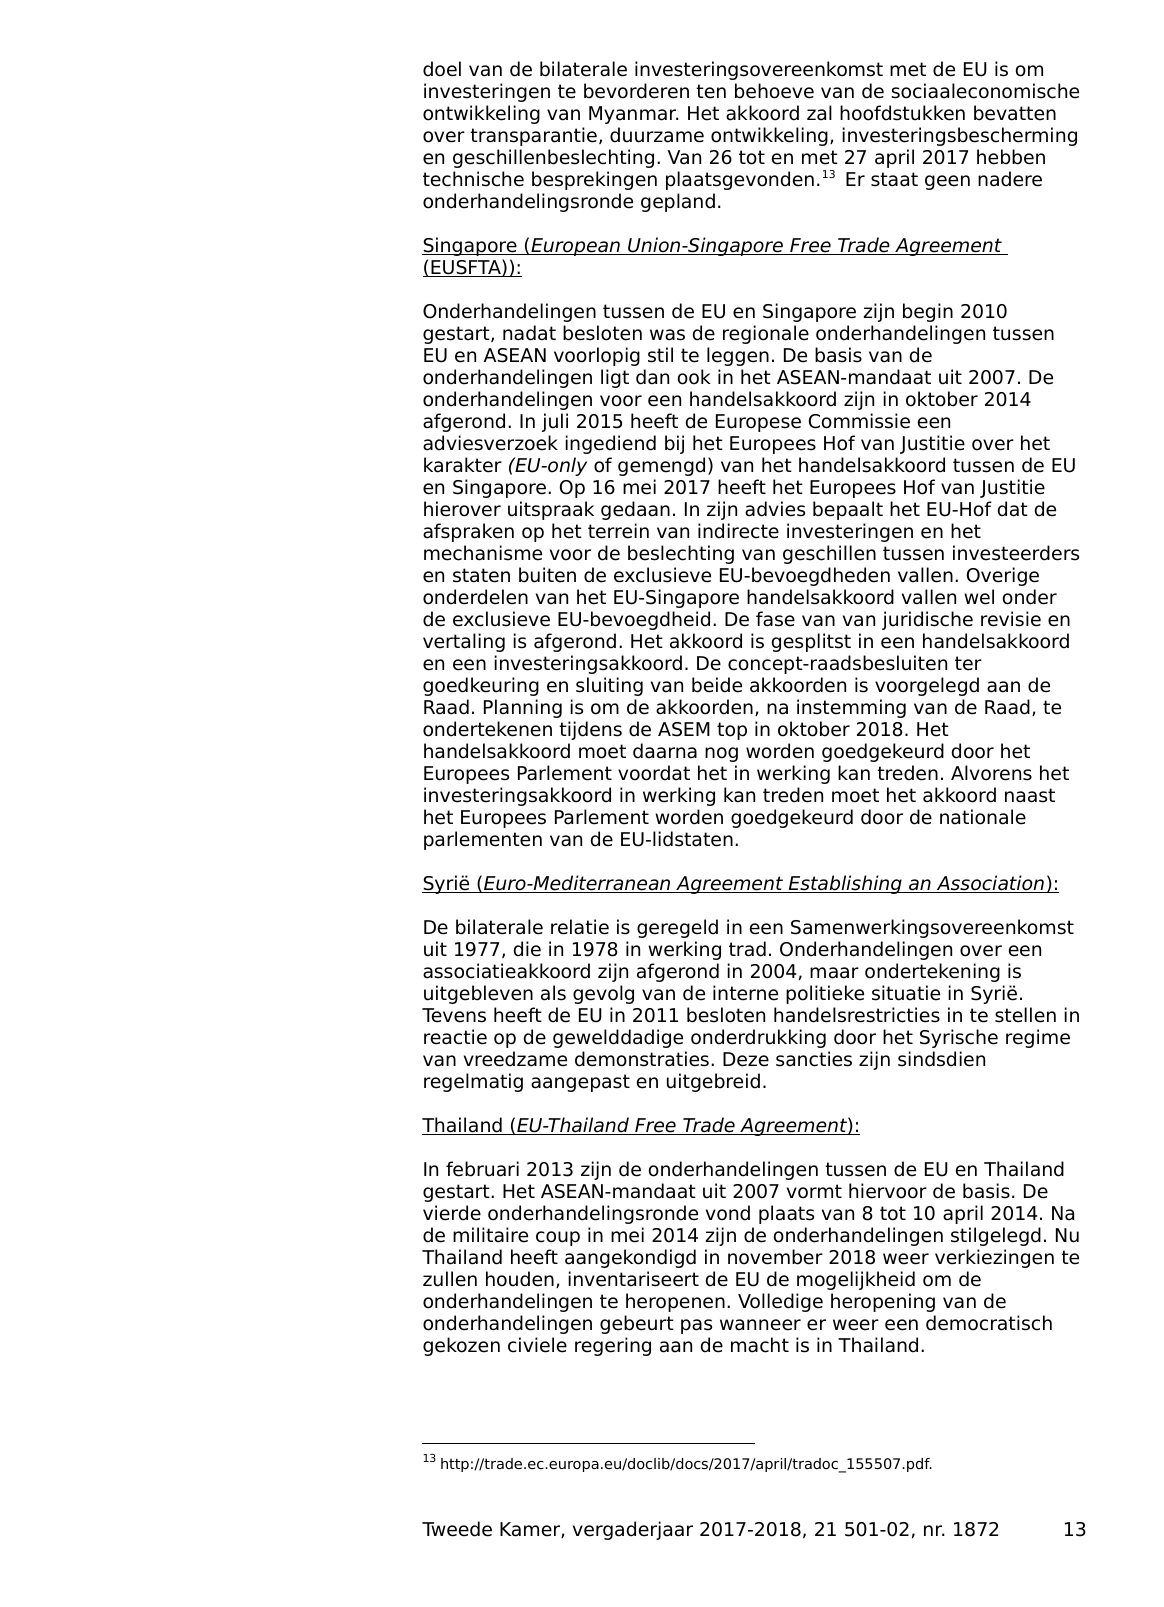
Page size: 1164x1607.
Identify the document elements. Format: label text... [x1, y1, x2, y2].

text doel van de bilaterale investeringsovereenkomst met de EU is om investeringen te bevorderen ten behoeve van de sociaaleconomische ontwikkeling van Myanmar. Het akkoord zal hoofdstukken bevatten over transparantie, duurzame ontwikkeling, investeringsbescherming en geschillenbeslechting. Van 26 tot en met 27 april 2017 hebben technische besprekingen plaatsgevonden. Er staat geen nadere onderhandelingsronde gepland. [422, 59, 1087, 213]
text De bilaterale relatie is geregeld in een Samenwerkingsovereenkomst uit 1977, die in 1978 in werking trad. Onderhandelingen over een associatieakkoord zijn afgerond in 2004, maar ondertekening is uitgebleven als gevolg van de interne politieke situatie in Syrië. Tevens heeft de EU in 2011 besloten handelsrestricties in te stellen in reactie op de gewelddadige onderdrukking door het Syrische regime van vreedzame demonstraties. Deze sancties zijn sindsdien regelmatig aangepast en uitgebreid. [422, 917, 1087, 1093]
subtitle Syrië (Euro-Mediterranean Agreement Establishing an Association): [422, 873, 1087, 895]
text Onderhandelingen tussen de EU en Singapore zijn begin 2010 gestart, nadat besloten was de regionale onderhandelingen tussen EU en ASEAN voorlopig stil te leggen. De basis van de onderhandelingen ligt dan ook in het ASEAN-mandaat uit 2007. De onderhandelingen voor een handelsakkoord zijn in oktober 2014 afgerond. In juli 2015 heeft de Europese Commissie een adviesverzoek ingediend bij het Europees Hof van Justitie over het karakter (EU-only of gemengd) van het handelsakkoord tussen de EU en Singapore. Op 16 mei 2017 heeft het Europees Hof van Justitie hierover uitspraak gedaan. In zijn advies bepaalt het EU-Hof dat de afspraken op het terrein van indirecte investeringen en het mechanisme voor de beslechting van geschillen tussen investeerders en staten buiten de exclusieve EU-bevoegdheden vallen. Overige onderdelen van het EU-Singapore handelsakkoord vallen wel onder de exclusieve EU-bevoegdheid. De fase van van juridische revisie en vertaling is afgerond. Het akkoord is gesplitst in een handelsakkoord en een investeringsakkoord. De concept-raadsbesluiten ter goedkeuring en sluiting van beide akkoorden is voorgelegd aan de Raad. Planning is om de akkoorden, na instemming van de Raad, te ondertekenen tijdens de ASEM top in oktober 2018. Het handelsakkoord moet daarna nog worden goedgekeurd door het Europees Parlement voordat het in werking kan treden. Alvorens het investeringsakkoord in werking kan treden moet het akkoord naast het Europees Parlement worden goedgekeurd door de nationale parlementen van de EU-lidstaten. [422, 301, 1087, 851]
text In februari 2013 zijn de onderhandelingen tussen de EU en Thailand gestart. Het ASEAN-mandaat uit 2007 vormt hiervoor de basis. De vierde onderhandelingsronde vond plaats van 8 tot 10 april 2014. Na de militaire coup in mei 2014 zijn de onderhandelingen stilgelegd. Nu Thailand heeft aangekondigd in november 2018 weer verkiezingen te zullen houden, inventariseert de EU de mogelijkheid om de onderhandelingen te heropenen. Volledige heropening van de onderhandelingen gebeurt pas wanneer er weer een democratisch gekozen civiele regering aan de macht is in Thailand. [422, 1159, 1087, 1357]
subtitle Singapore (European Union-Singapore Free Trade Agreement (EUSFTA)): [422, 235, 1087, 279]
subtitle Thailand (EU-Thailand Free Trade Agreement): [422, 1115, 1087, 1137]
text http://trade.ec.europa.eu/doclib/docs/2017/april/tradoc_155507.pdf. [422, 1452, 1087, 1474]
